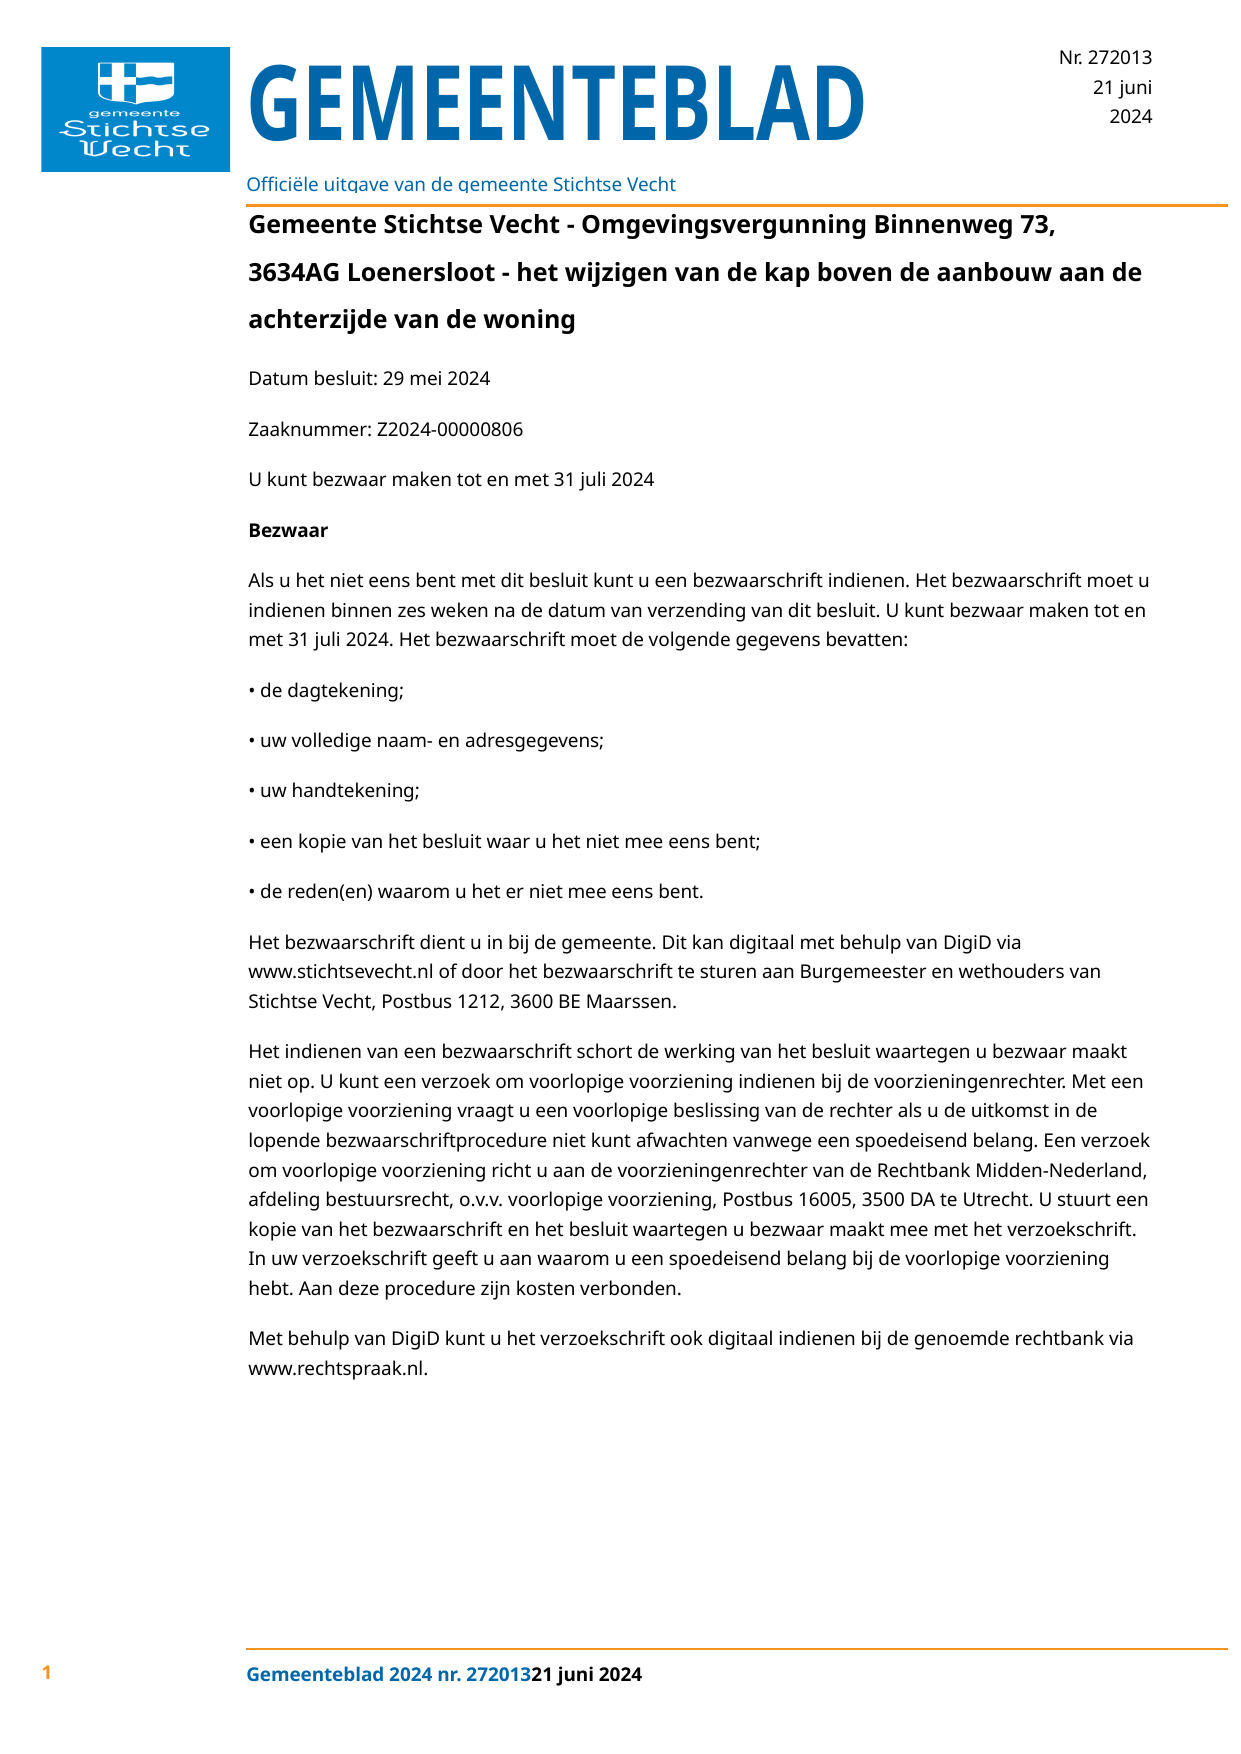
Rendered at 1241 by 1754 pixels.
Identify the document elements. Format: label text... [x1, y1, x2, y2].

text Met behulp van DigiD kunt u het verzoekschrift ook digitaal indienen bij de genoemde rechtbank via www.rechtspraak.nl. [248, 1326, 1152, 1381]
text Als u het niet eens bent met dit besluit kunt u een bezwaarschrift indienen. Het bezwaarschrift moet u indienen binnen zes weken na de datum van verzending van dit besluit. U kunt bezwaar maken tot en met 31 juli 2024. Het bezwaarschrift moet de volgende gegevens bevatten: [248, 567, 1152, 652]
text • de dagtekening; [248, 677, 1152, 702]
text • uw volledige naam- en adresgegevens; [248, 727, 1152, 753]
text Het bezwaarschrift dient u in bij de gemeente. Dit kan digitaal met behulp van DigiD via www.stichtsevecht.nl of door het bezwaarschrift te sturen aan Burgemeester en wethouders van Stichtse Vecht, Postbus 1212, 3600 BE Maarssen. [248, 929, 1152, 1014]
text Gemeente Stichtse Vecht - Omgevingsvergunning Binnenweg 73, 3634AG Loenersloot - het wijzigen van de kap boven de aanbouw aan de achterzijde van de woning [248, 207, 1152, 336]
text Het indienen van een bezwaarschrift schort de werking van het besluit waartegen u bezwaar maakt niet op. U kunt een verzoek om voorlopige voorziening indienen bij de voorzieningenrechter. Met een voorlopige voorziening vraagt u een voorlopige beslissing van de rechter als u de uitkomst in de lopende bezwaarschriftprocedure niet kunt afwachten vanwege een spoedeisend belang. Een verzoek om voorlopige voorziening richt u aan de voorzieningenrechter van de Rechtbank Midden-Nederland, afdeling bestuursrecht, o.v.v. voorlopige voorziening, Postbus 16005, 3500 DA te Utrecht. U stuurt een kopie van het bezwaarschrift en het besluit waartegen u bezwaar maakt mee met het verzoekschrift. In uw verzoekschrift geeft u aan waarom u een spoedeisend belang bij de voorlopige voorziening hebt. Aan deze procedure zijn kosten verbonden. [248, 1038, 1152, 1301]
text Datum besluit: 29 mei 2024 [248, 366, 1152, 391]
text • de reden(en) waarom u het er niet mee eens bent. [248, 878, 1152, 904]
text Zaaknummer: Z2024-00000806 [248, 416, 1152, 442]
picture [137, 63, 174, 103]
picture [99, 63, 135, 101]
text U kunt bezwaar maken tot en met 31 juli 2024 [248, 466, 1152, 492]
text Bezwaar [248, 517, 1152, 542]
text • uw handtekening; [248, 778, 1152, 803]
text • een kopie van het besluit waar u het niet mee eens bent; [248, 828, 1152, 854]
